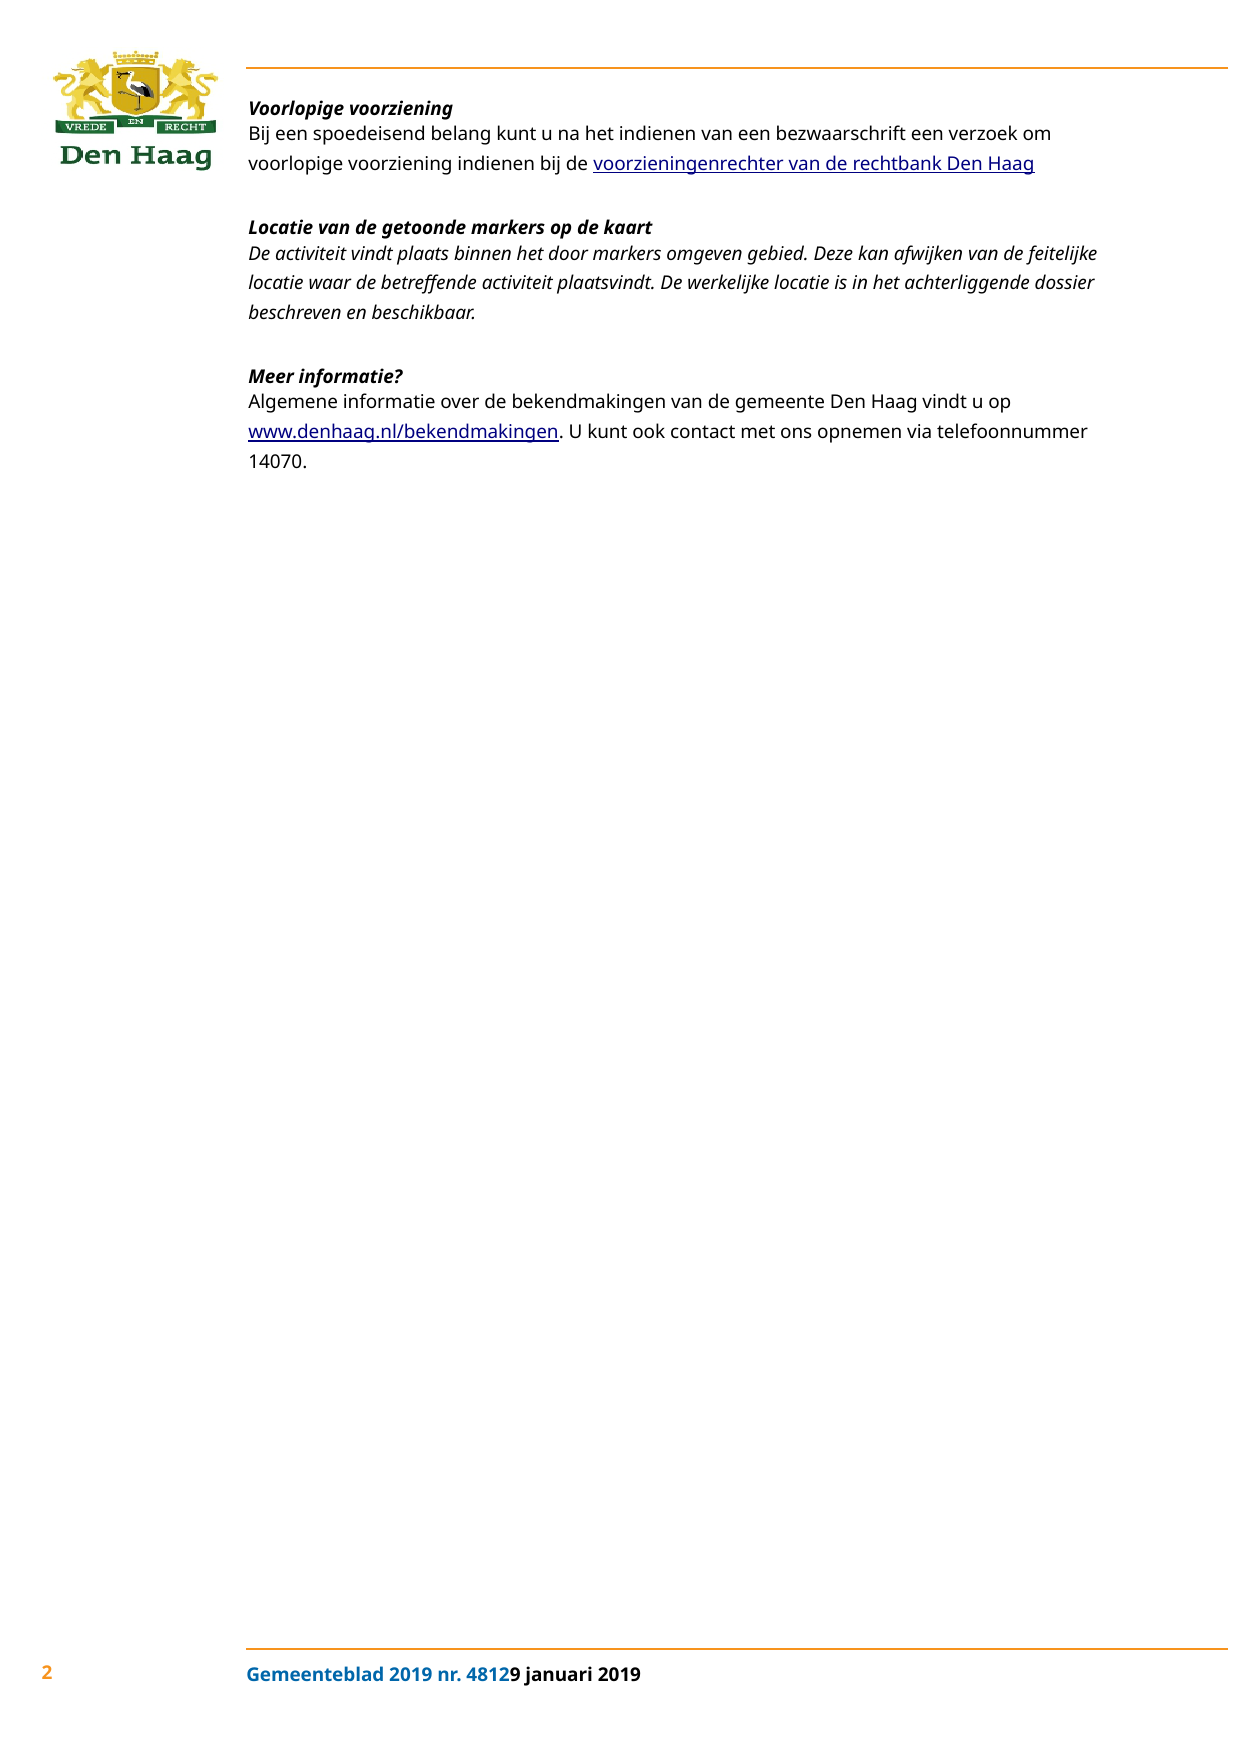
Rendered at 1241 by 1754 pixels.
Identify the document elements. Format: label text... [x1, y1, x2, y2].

text Locatie van de getoonde markers op de kaart [248, 214, 1152, 240]
picture [41, 47, 231, 172]
text Meer informatie? [248, 363, 1152, 389]
text De activiteit vindt plaats binnen het door markers omgeven gebied. Deze kan afwijken van de feitelijke locatie waar de betreffende activiteit plaatsvindt. De werkelijke locatie is in het achterliggende dossier beschreven en beschikbaar. [248, 240, 1152, 325]
text Voorlopige voorziening [248, 95, 1152, 121]
text Algemene informatie over de bekendmakingen van de gemeente Den Haag vindt u op www.denhaag.nl/bekendmakingen. U kunt ook contact met ons opnemen via telefoonnummer 14070. [248, 389, 1152, 473]
text Bij een spoedeisend belang kunt u na het indienen van een bezwaarschrift een verzoek om voorlopige voorziening indienen bij de voorzieningenrechter van de rechtbank Den Haag [248, 121, 1152, 176]
